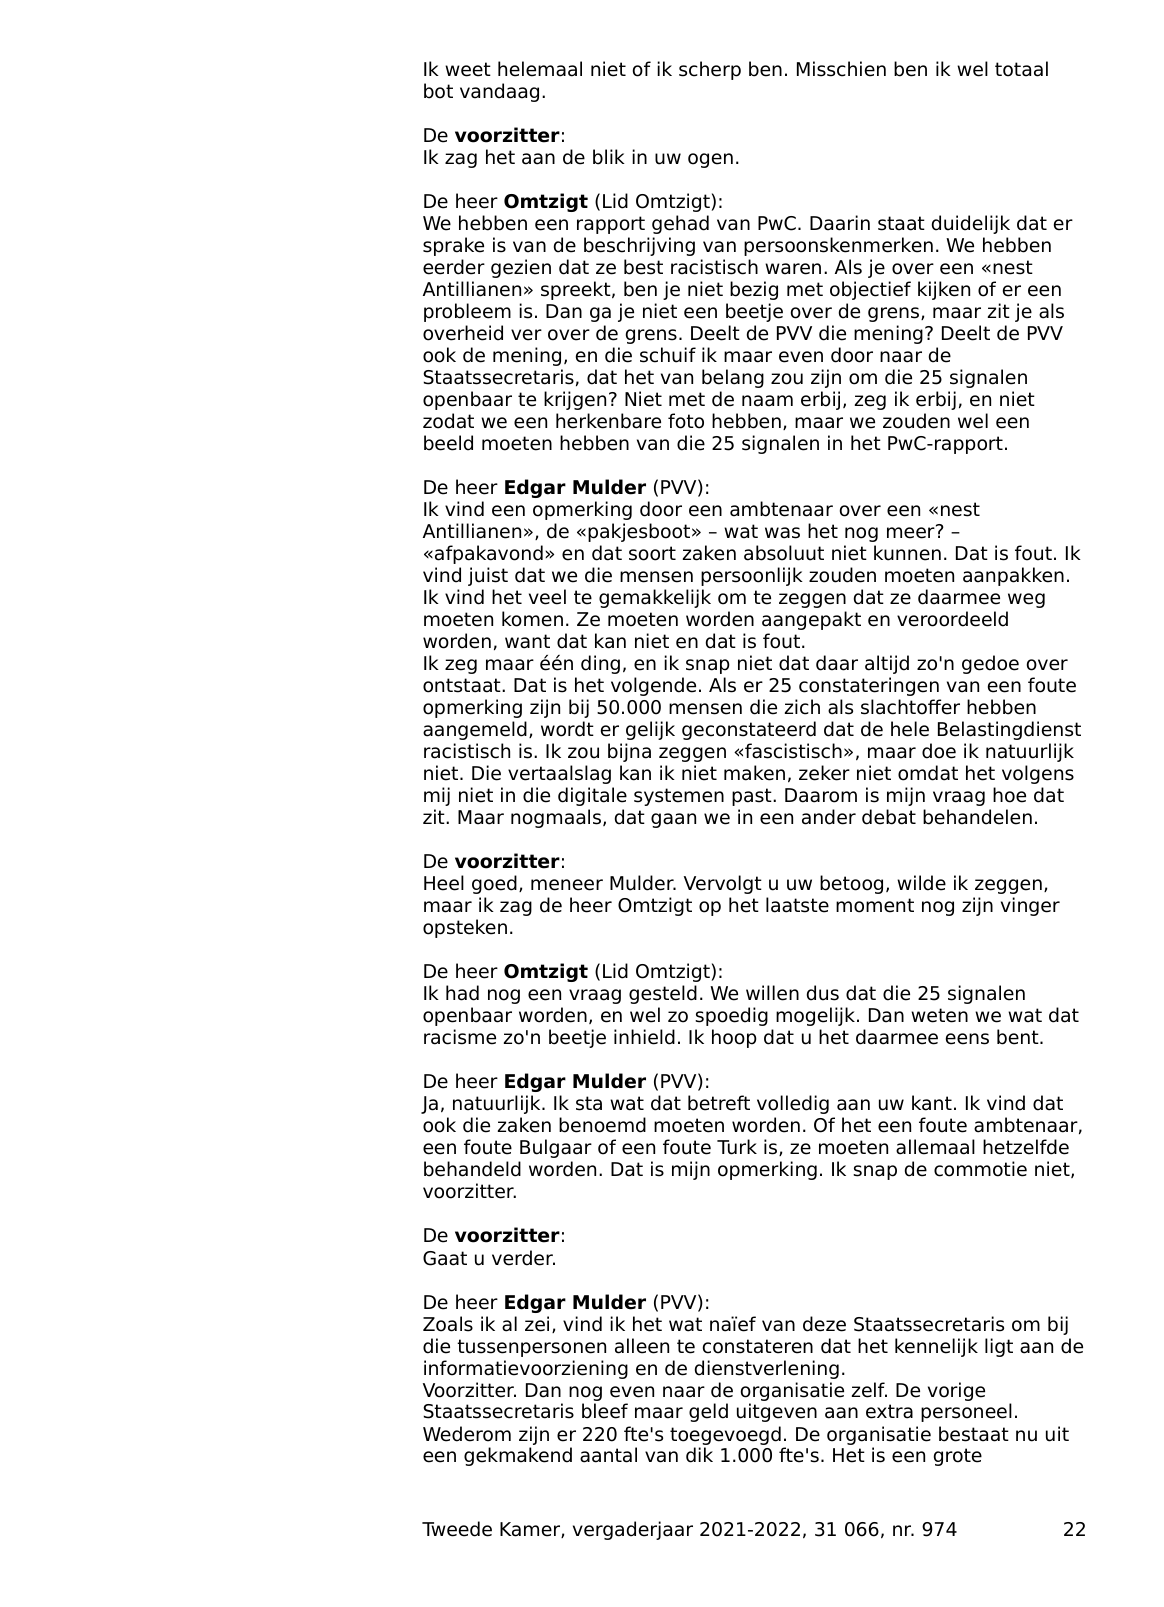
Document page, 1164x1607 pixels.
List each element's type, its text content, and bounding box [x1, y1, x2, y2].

text De voorzitter: [422, 125, 1087, 147]
text Ja, natuurlijk. Ik sta wat dat betreft volledig aan uw kant. Ik vind dat ook die zaken benoemd moeten worden. Of het een foute ambtenaar, een foute Bulgaar of een foute Turk is, ze moeten allemaal hetzelfde behandeld worden. Dat is mijn opmerking. Ik snap de commotie niet, voorzitter. [422, 1093, 1087, 1203]
text De heer Edgar Mulder (PVV): [422, 477, 1087, 499]
text De heer Edgar Mulder (PVV): [422, 1292, 1087, 1313]
text De heer Edgar Mulder (PVV): [422, 1071, 1087, 1093]
text De voorzitter: [422, 851, 1087, 873]
text Voorzitter. Dan nog even naar de organisatie zelf. De vorige Staatssecretaris bleef maar geld uitgeven aan extra personeel. Wederom zijn er 220 fte's toegevoegd. De organisatie bestaat nu uit een gekmakend aantal van dik 1.000 fte's. Het is een grote [422, 1379, 1087, 1467]
text De heer Omtzigt (Lid Omtzigt): [422, 961, 1087, 983]
text De heer Omtzigt (Lid Omtzigt): [422, 191, 1087, 213]
text Heel goed, meneer Mulder. Vervolgt u uw betoog, wilde ik zeggen, maar ik zag de heer Omtzigt op het laatste moment nog zijn vinger opsteken. [422, 873, 1087, 939]
text Ik vind een opmerking door een ambtenaar over een «nest Antillianen», de «pakjesboot» – wat was het nog meer? – «afpakavond» en dat soort zaken absoluut niet kunnen. Dat is fout. Ik vind juist dat we die mensen persoonlijk zouden moeten aanpakken. Ik vind het veel te gemakkelijk om te zeggen dat ze daarmee weg moeten komen. Ze moeten worden aangepakt en veroordeeld worden, want dat kan niet en dat is fout. [422, 499, 1087, 653]
text De voorzitter: [422, 1225, 1087, 1247]
text Ik zeg maar één ding, en ik snap niet dat daar altijd zo'n gedoe over ontstaat. Dat is het volgende. Als er 25 constateringen van een foute opmerking zijn bij 50.000 mensen die zich als slachtoffer hebben aangemeld, wordt er gelijk geconstateerd dat de hele Belastingdienst racistisch is. Ik zou bijna zeggen «fascistisch», maar doe ik natuurlijk niet. Die vertaalslag kan ik niet maken, zeker niet omdat het volgens mij niet in die digitale systemen past. Daarom is mijn vraag hoe dat zit. Maar nogmaals, dat gaan we in een ander debat behandelen. [422, 653, 1087, 829]
text Ik zag het aan de blik in uw ogen. [422, 147, 1087, 169]
text Zoals ik al zei, vind ik het wat naïef van deze Staatssecretaris om bij die tussenpersonen alleen te constateren dat het kennelijk ligt aan de informatievoorziening en de dienstverlening. [422, 1313, 1087, 1379]
text Ik had nog een vraag gesteld. We willen dus dat die 25 signalen openbaar worden, en wel zo spoedig mogelijk. Dan weten we wat dat racisme zo'n beetje inhield. Ik hoop dat u het daarmee eens bent. [422, 983, 1087, 1049]
text Ik weet helemaal niet of ik scherp ben. Misschien ben ik wel totaal bot vandaag. [422, 59, 1087, 103]
text Gaat u verder. [422, 1247, 1087, 1269]
text We hebben een rapport gehad van PwC. Daarin staat duidelijk dat er sprake is van de beschrijving van persoonskenmerken. We hebben eerder gezien dat ze best racistisch waren. Als je over een «nest Antillianen» spreekt, ben je niet bezig met objectief kijken of er een probleem is. Dan ga je niet een beetje over de grens, maar zit je als overheid ver over de grens. Deelt de PVV die mening? Deelt de PVV ook de mening, en die schuif ik maar even door naar de Staatssecretaris, dat het van belang zou zijn om die 25 signalen openbaar te krijgen? Niet met de naam erbij, zeg ik erbij, en niet zodat we een herkenbare foto hebben, maar we zouden wel een beeld moeten hebben van die 25 signalen in het PwC-rapport. [422, 213, 1087, 455]
